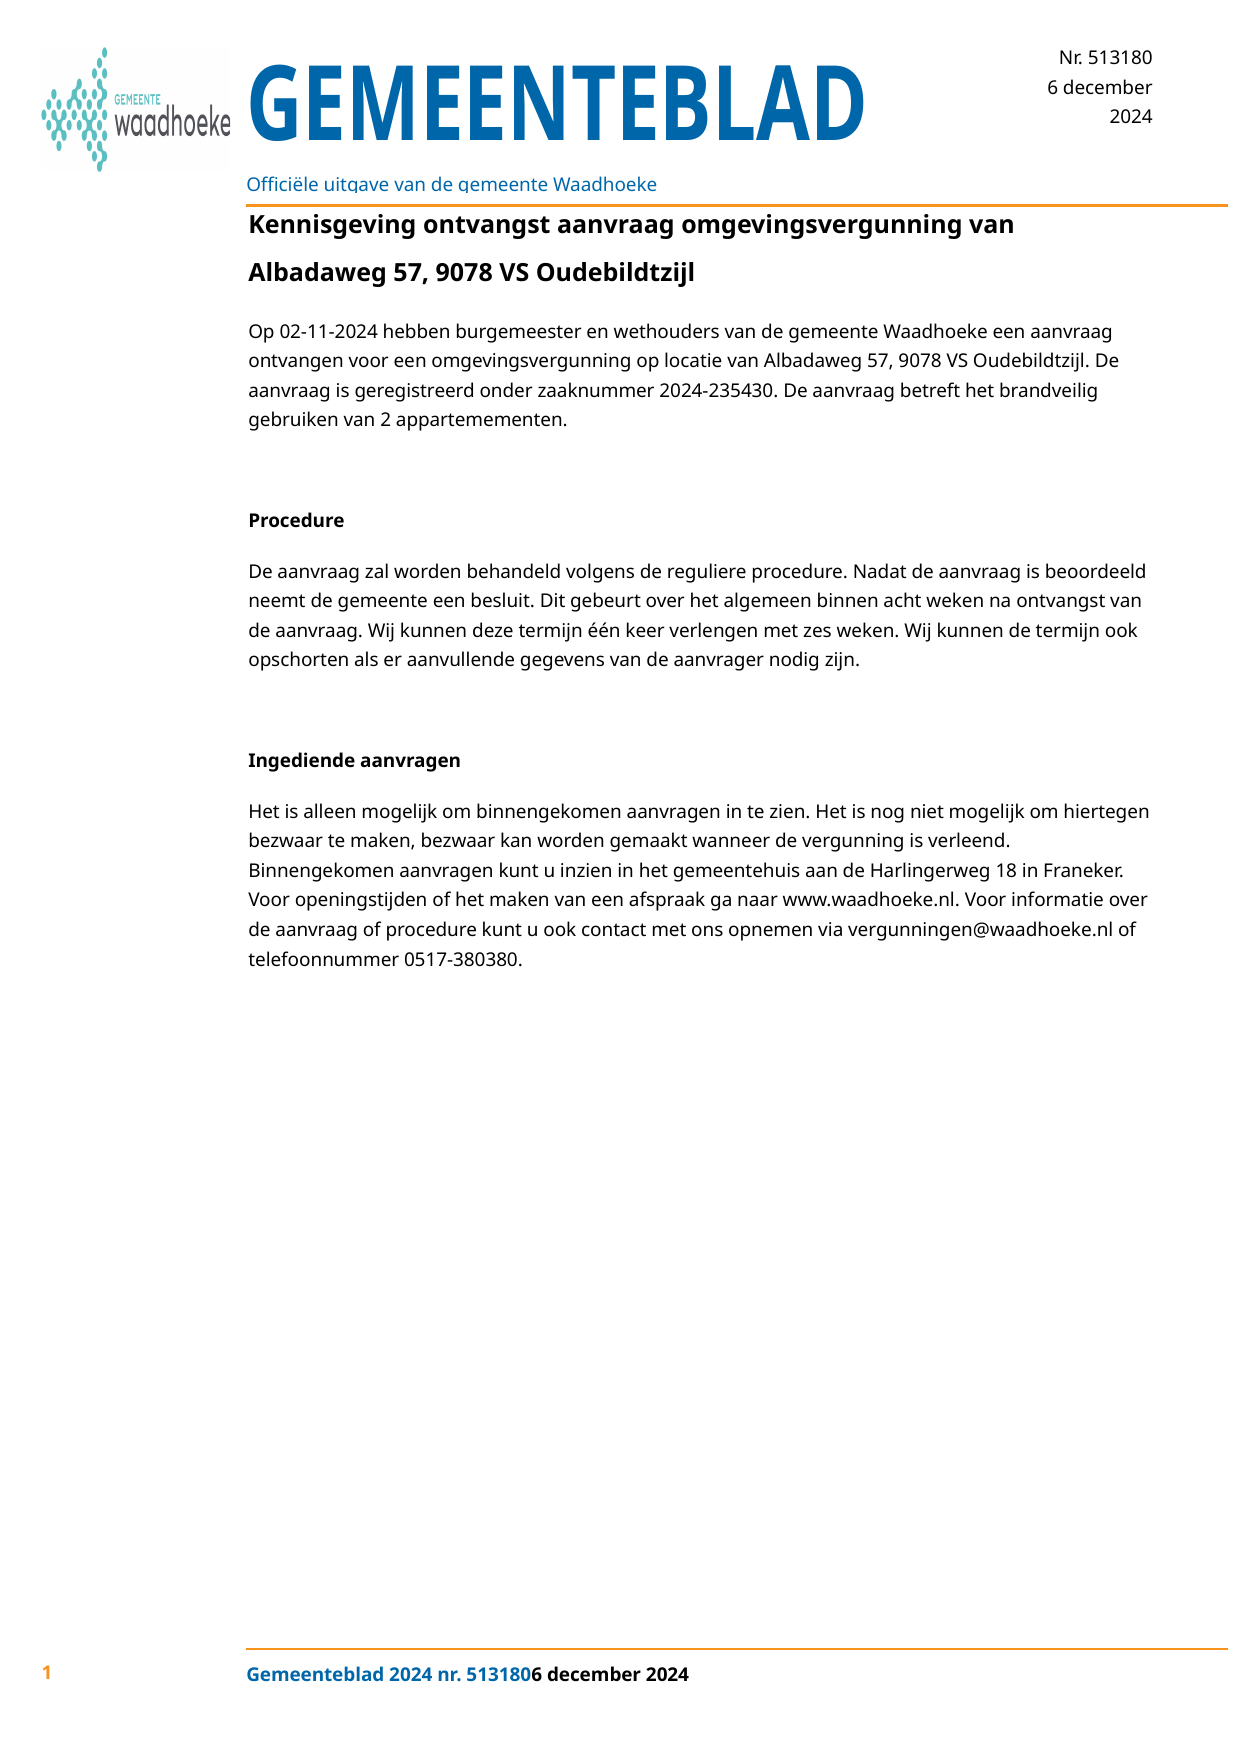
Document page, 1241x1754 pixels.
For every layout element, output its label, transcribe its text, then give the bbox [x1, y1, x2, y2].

picture [41, 47, 231, 172]
text Procedure [248, 507, 1152, 533]
text Ingediende aanvragen [248, 747, 1152, 773]
text De aanvraag zal worden behandeld volgens de reguliere procedure. Nadat de aanvraag is beoordeeld neemt de gemeente een besluit. Dit gebeurt over het algemeen binnen acht weken na ontvangst van de aanvraag. Wij kunnen deze termijn één keer verlengen met zes weken. Wij kunnen de termijn ook opschorten als er aanvullende gegevens van de aanvrager nodig zijn. [248, 558, 1152, 672]
text Op 02-11-2024 hebben burgemeester en wethouders van de gemeente Waadhoeke een aanvraag ontvangen voor een omgevingsvergunning op locatie van Albadaweg 57, 9078 VS Oudebildtzijl. De aanvraag is geregistreerd onder zaaknummer 2024-235430. De aanvraag betreft het brandveilig gebruiken van 2 appartemementen. [248, 318, 1152, 432]
text Het is alleen mogelijk om binnengekomen aanvragen in te zien. Het is nog niet mogelijk om hiertegen bezwaar te maken, bezwaar kan worden gemaakt wanneer de vergunning is verleend. Binnengekomen aanvragen kunt u inzien in het gemeentehuis aan de Harlingerweg 18 in Franeker. Voor openingstijden of het maken van een afspraak ga naar www.waadhoeke.nl. Voor informatie over de aanvraag of procedure kunt u ook contact met ons opnemen via vergunningen@waadhoeke.nl of telefoonnummer 0517-380380. [248, 798, 1152, 972]
text Kennisgeving ontvangst aanvraag omgevingsvergunning van Albadaweg 57, 9078 VS Oudebildtzijl [248, 207, 1152, 288]
